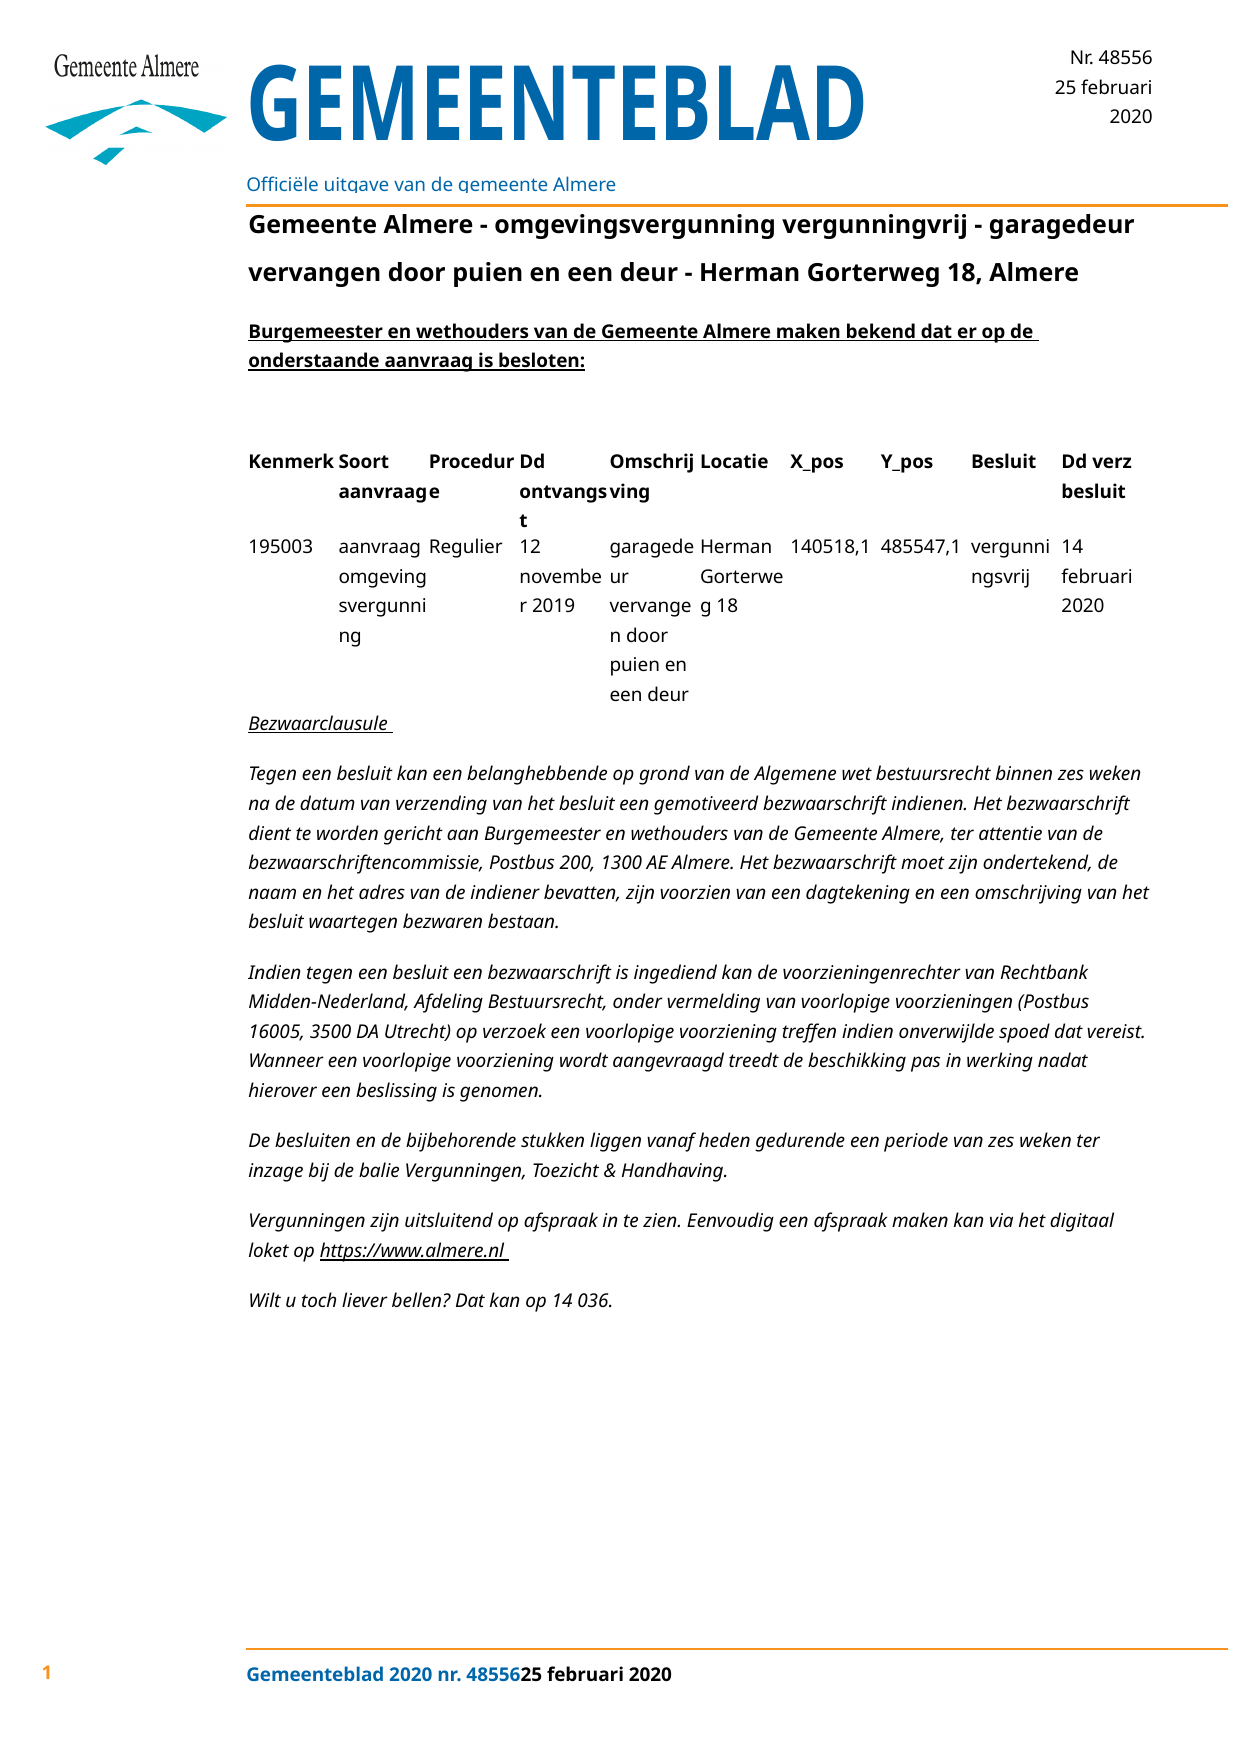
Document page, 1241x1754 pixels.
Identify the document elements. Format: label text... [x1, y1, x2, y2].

table_header Dd verz besluit [1061, 449, 1152, 533]
table_cell 140518,1 [790, 533, 881, 707]
table_header Omschrijving [609, 449, 700, 533]
table_header Y_pos [881, 449, 971, 533]
table_cell vergunningsvrij [971, 533, 1061, 707]
table_header Kenmerk [248, 449, 338, 533]
table_cell 14 februari 2020 [1061, 533, 1152, 707]
table_cell 195003 [248, 533, 338, 707]
text Vergunningen zijn uitsluitend op afspraak in te zien. Eenvoudig een afspraak maken kan via het digitaal loket op https://www.almere.nl [248, 1208, 1152, 1263]
table_cell aanvraag omgevingsvergunning [338, 533, 429, 707]
picture [41, 47, 231, 172]
table_header Dd ontvangst [519, 449, 609, 533]
table_cell garagedeur vervangen door puien en een deur [609, 533, 700, 707]
table_header Procedure [429, 449, 519, 533]
table_header Soort aanvraag [338, 449, 429, 533]
text Bezwaarclausule [248, 710, 1152, 736]
text De besluiten en de bijbehorende stukken liggen vanaf heden gedurende een periode van zes weken ter inzage bij de balie Vergunningen, Toezicht & Handhaving. [248, 1128, 1152, 1183]
text Wilt u toch liever bellen? Dat kan op 14 036. [248, 1288, 1152, 1313]
table_cell 485547,1 [881, 533, 971, 707]
table_header Locatie [700, 449, 790, 533]
text Burgemeester en wethouders van de Gemeente Almere maken bekend dat er op de onderstaande aanvraag is besloten: [248, 318, 1152, 373]
text Tegen een besluit kan een belanghebbende op grond van de Algemene wet bestuursrecht binnen zes weken na de datum van verzending van het besluit een gemotiveerd bezwaarschrift indienen. Het bezwaarschrift dient te worden gericht aan Burgemeester en wethouders van de Gemeente Almere, ter attentie van de bezwaarschriftencommissie, Postbus 200, 1300 AE Almere. Het bezwaarschrift moet zijn ondertekend, de naam en het adres van de indiener bevatten, zijn voorzien van een dagtekening en een omschrijving van het besluit waartegen bezwaren bestaan. [248, 761, 1152, 934]
table_cell 12 november 2019 [519, 533, 609, 707]
text Indien tegen een besluit een bezwaarschrift is ingediend kan de voorzieningenrechter van Rechtbank Midden-Nederland, Afdeling Bestuursrecht, onder vermelding van voorlopige voorzieningen (Postbus 16005, 3500 DA Utrecht) op verzoek een voorlopige voorziening treffen indien onverwijlde spoed dat vereist. Wanneer een voorlopige voorziening wordt aangevraagd treedt de beschikking pas in werking nadat hierover een beslissing is genomen. [248, 959, 1152, 1103]
table_header Besluit [971, 449, 1061, 533]
table_cell Herman Gorterweg 18 [700, 533, 790, 707]
table_cell Regulier [429, 533, 519, 707]
text Gemeente Almere - omgevingsvergunning vergunningvrij - garagedeur vervangen door puien en een deur - Herman Gorterweg 18, Almere [248, 207, 1152, 288]
table_header X_pos [790, 449, 881, 533]
